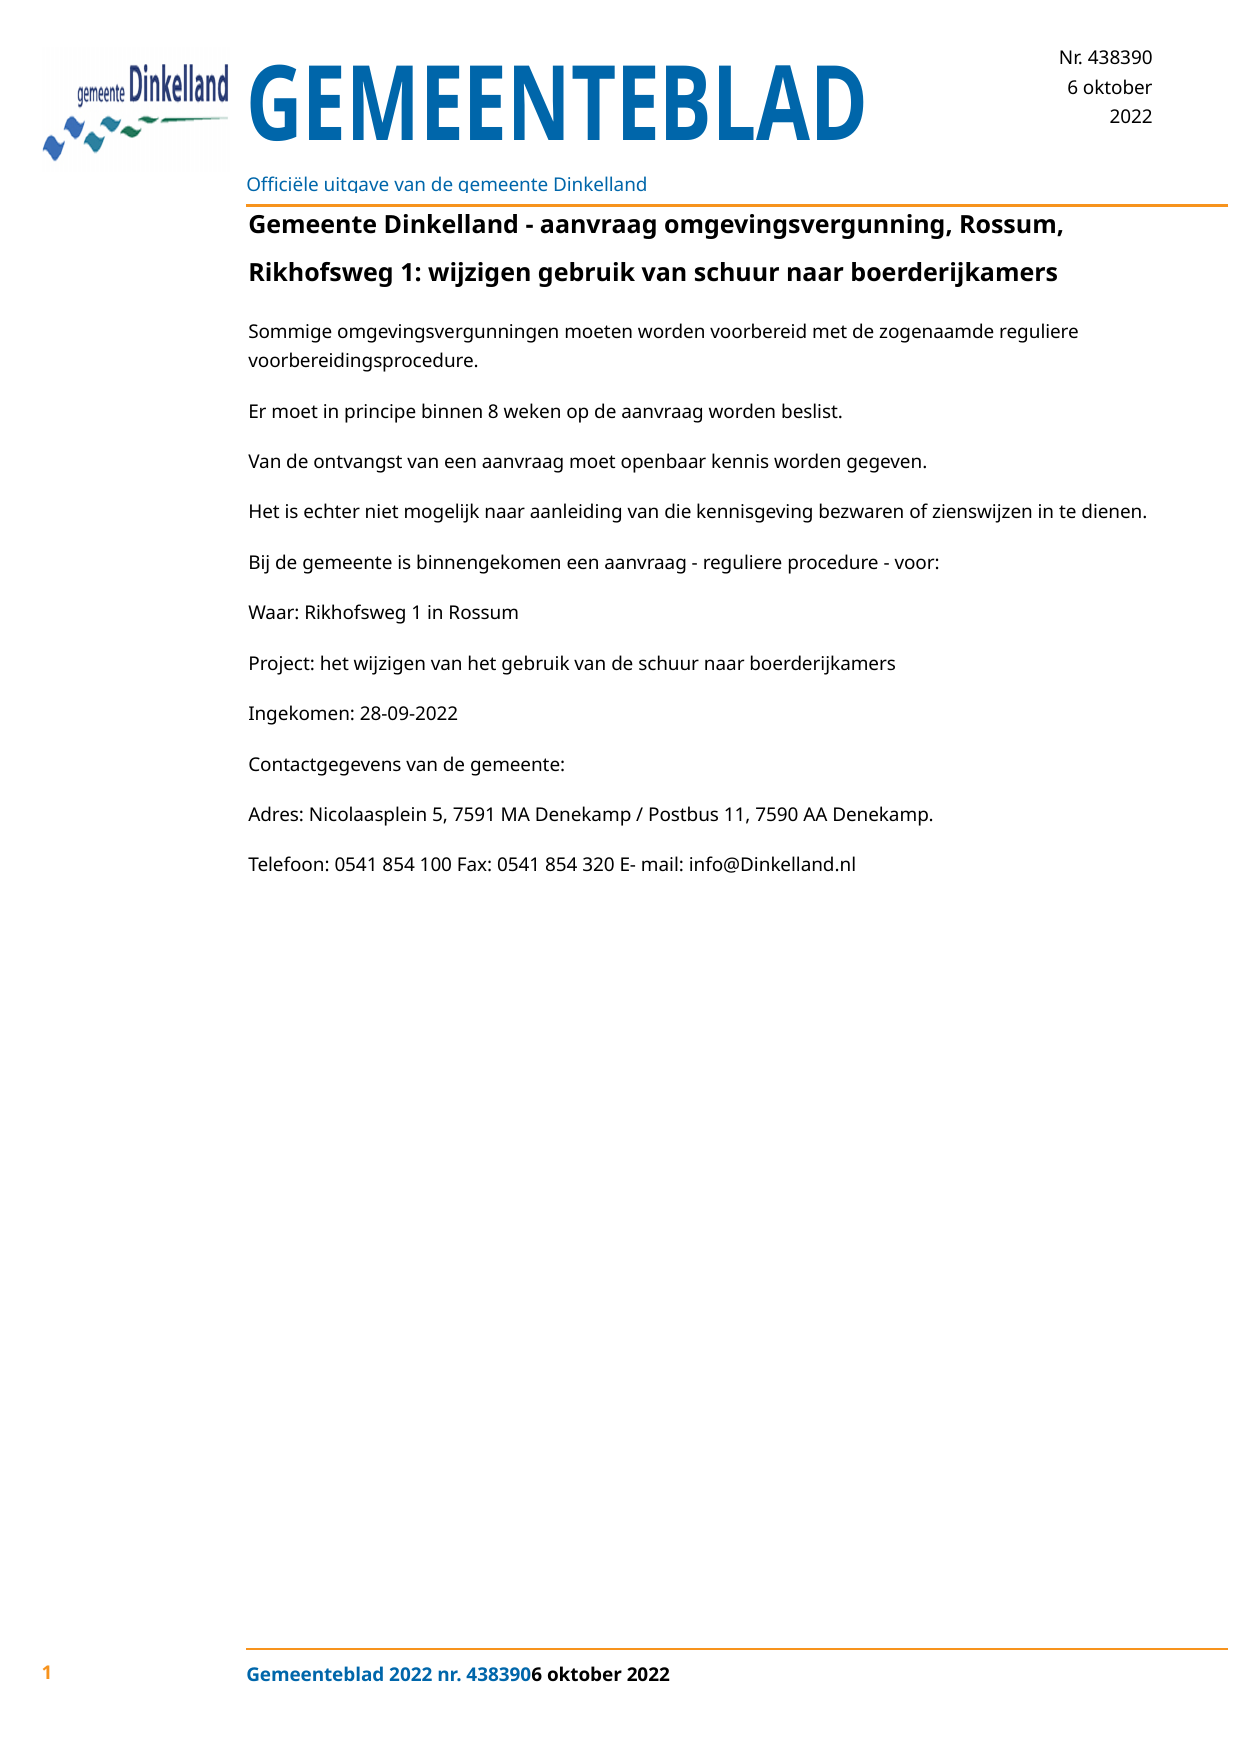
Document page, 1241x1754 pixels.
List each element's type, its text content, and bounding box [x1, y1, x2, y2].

text Gemeente Dinkelland - aanvraag omgevingsvergunning, Rossum, Rikhofsweg 1: wijzigen gebruik van schuur naar boerderijkamers [248, 207, 1152, 288]
text Telefoon: 0541 854 100 Fax: 0541 854 320 E- mail: info@Dinkelland.nl [248, 852, 1152, 877]
text Er moet in principe binnen 8 weken op de aanvraag worden beslist. [248, 398, 1152, 424]
text Waar: Rikhofsweg 1 in Rossum [248, 599, 1152, 625]
text Bij de gemeente is binnengekomen een aanvraag - reguliere procedure - voor: [248, 549, 1152, 575]
text Ingekomen: 28-09-2022 [248, 700, 1152, 726]
text Het is echter niet mogelijk naar aanleiding van die kennisgeving bezwaren of zienswijzen in te dienen. [248, 499, 1152, 524]
text Sommige omgevingsvergunningen moeten worden voorbereid met de zogenaamde reguliere voorbereidingsprocedure. [248, 318, 1152, 373]
text Van de ontvangst van een aanvraag moet openbaar kennis worden gegeven. [248, 448, 1152, 474]
text Contactgegevens van de gemeente: [248, 751, 1152, 777]
text Adres: Nicolaasplein 5, 7591 MA Denekamp / Postbus 11, 7590 AA Denekamp. [248, 801, 1152, 827]
text Project: het wijzigen van het gebruik van de schuur naar boerderijkamers [248, 650, 1152, 676]
picture [41, 47, 231, 172]
